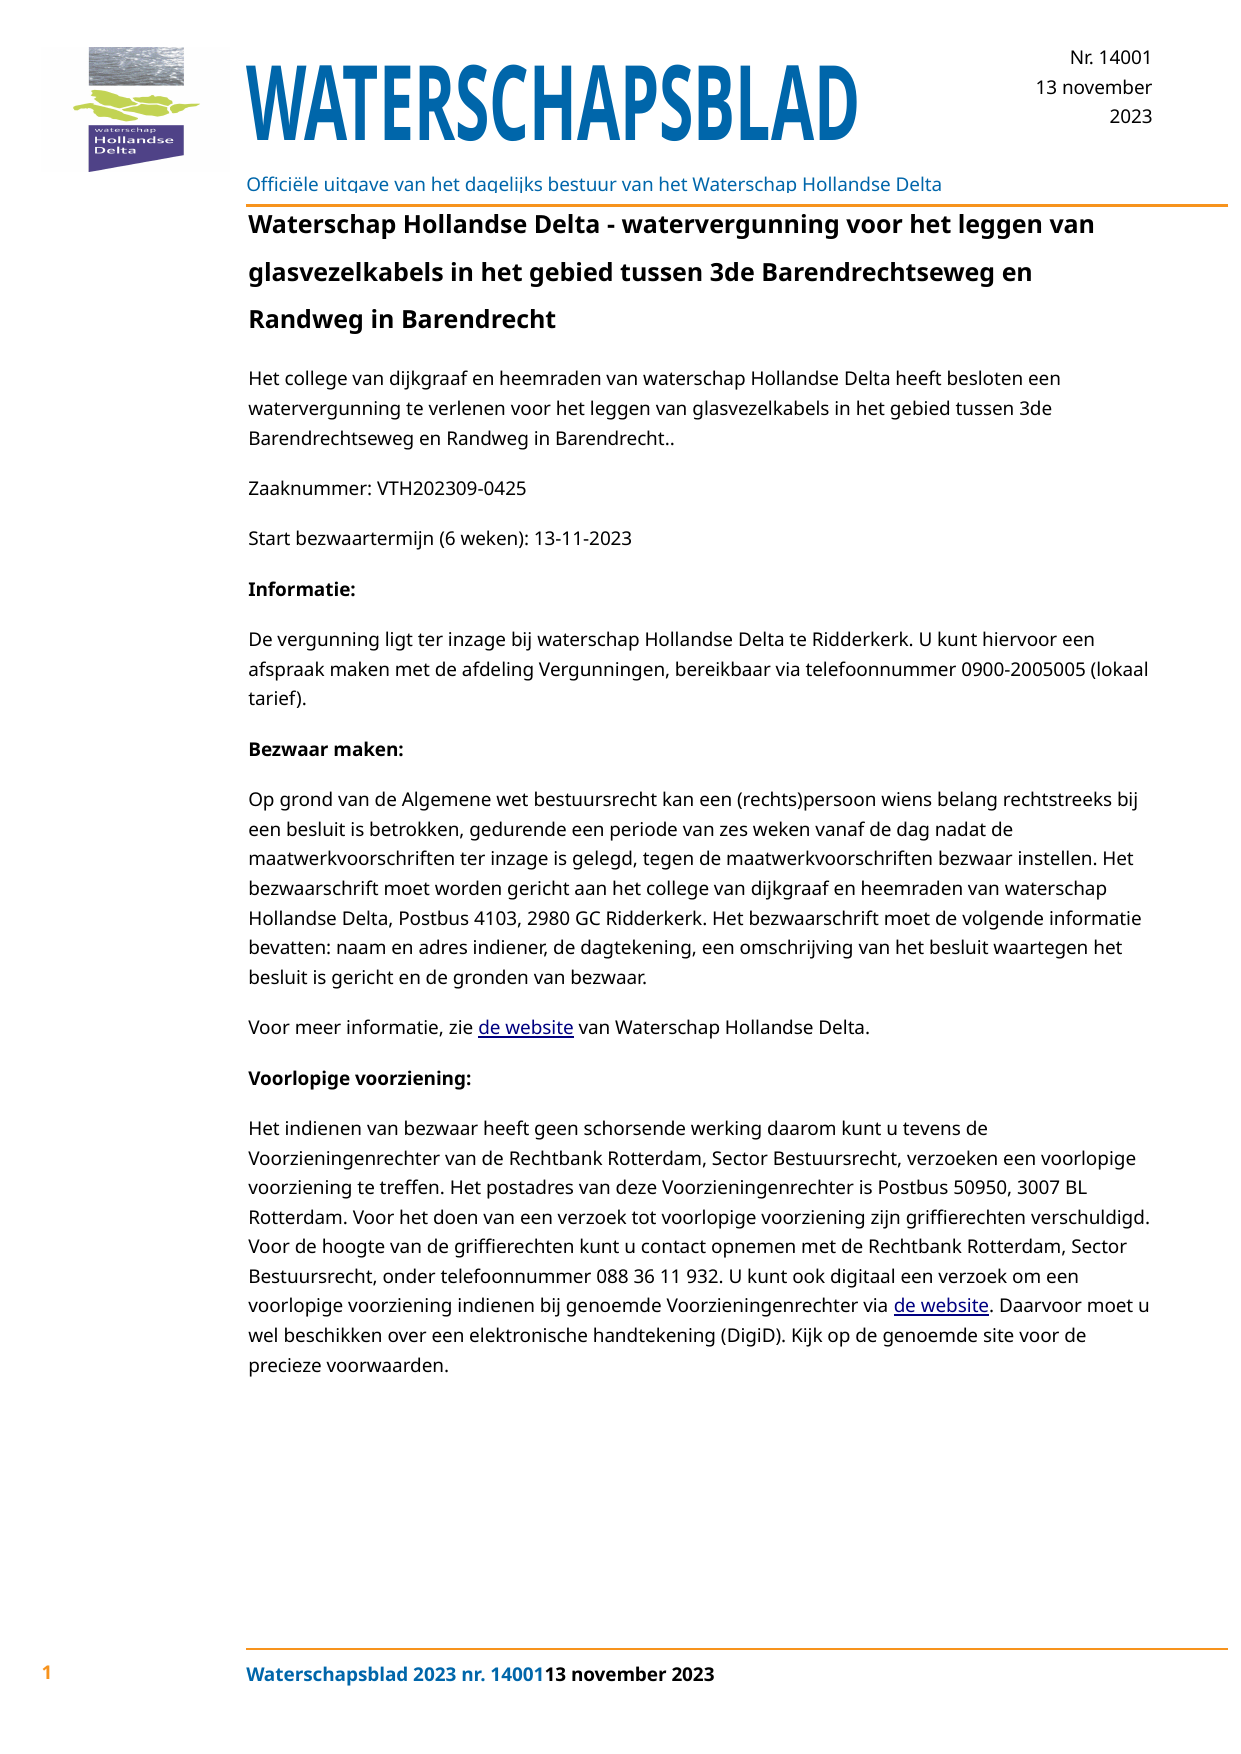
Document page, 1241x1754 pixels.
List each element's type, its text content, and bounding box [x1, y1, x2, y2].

text Bezwaar maken: [248, 736, 1152, 762]
text De vergunning ligt ter inzage bij waterschap Hollandse Delta te Ridderkerk. U kunt hiervoor een afspraak maken met de afdeling Vergunningen, bereikbaar via telefoonnummer 0900-2005005 (lokaal tarief). [248, 626, 1152, 711]
text Het indienen van bezwaar heeft geen schorsende werking daarom kunt u tevens de Voorzieningenrechter van de Rechtbank Rotterdam, Sector Bestuursrecht, verzoeken een voorlopige voorziening te treffen. Het postadres van deze Voorzieningenrechter is Postbus 50950, 3007 BL Rotterdam. Voor het doen van een verzoek tot voorlopige voorziening zijn griffierechten verschuldigd. Voor de hoogte van de griffierechten kunt u contact opnemen met de Rechtbank Rotterdam, Sector Bestuursrecht, onder telefoonnummer 088 36 11 932. U kunt ook digitaal een verzoek om een voorlopige voorziening indienen bij genoemde Voorzieningenrechter via de website. Daarvoor moet u wel beschikken over een elektronische handtekening (DigiD). Kijk op de genoemde site voor de precieze voorwaarden. [248, 1115, 1152, 1377]
text Waterschap Hollandse Delta - watervergunning voor het leggen van glasvezelkabels in het gebied tussen 3de Barendrechtseweg en Randweg in Barendrecht [248, 207, 1152, 336]
text Voor meer informatie, zie de website van Waterschap Hollandse Delta. [248, 1014, 1152, 1040]
text Start bezwaartermijn (6 weken): 13-11-2023 [248, 526, 1152, 551]
picture [41, 47, 231, 172]
text Voorlopige voorziening: [248, 1065, 1152, 1090]
text Het college van dijkgraaf en heemraden van waterschap Hollandse Delta heeft besloten een watervergunning te verlenen voor het leggen van glasvezelkabels in het gebied tussen 3de Barendrechtseweg en Randweg in Barendrecht.. [248, 366, 1152, 450]
text Zaaknummer: VTH202309-0425 [248, 475, 1152, 501]
text Op grond van de Algemene wet bestuursrecht kan een (rechts)persoon wiens belang rechtstreeks bij een besluit is betrokken, gedurende een periode van zes weken vanaf de dag nadat de maatwerkvoorschriften ter inzage is gelegd, tegen de maatwerkvoorschriften bezwaar instellen. Het bezwaarschrift moet worden gericht aan het college van dijkgraaf en heemraden van waterschap Hollandse Delta, Postbus 4103, 2980 GC Ridderkerk. Het bezwaarschrift moet de volgende informatie bevatten: naam en adres indiener, de dagtekening, een omschrijving van het besluit waartegen het besluit is gericht en de gronden van bezwaar. [248, 786, 1152, 989]
text Informatie: [248, 576, 1152, 602]
